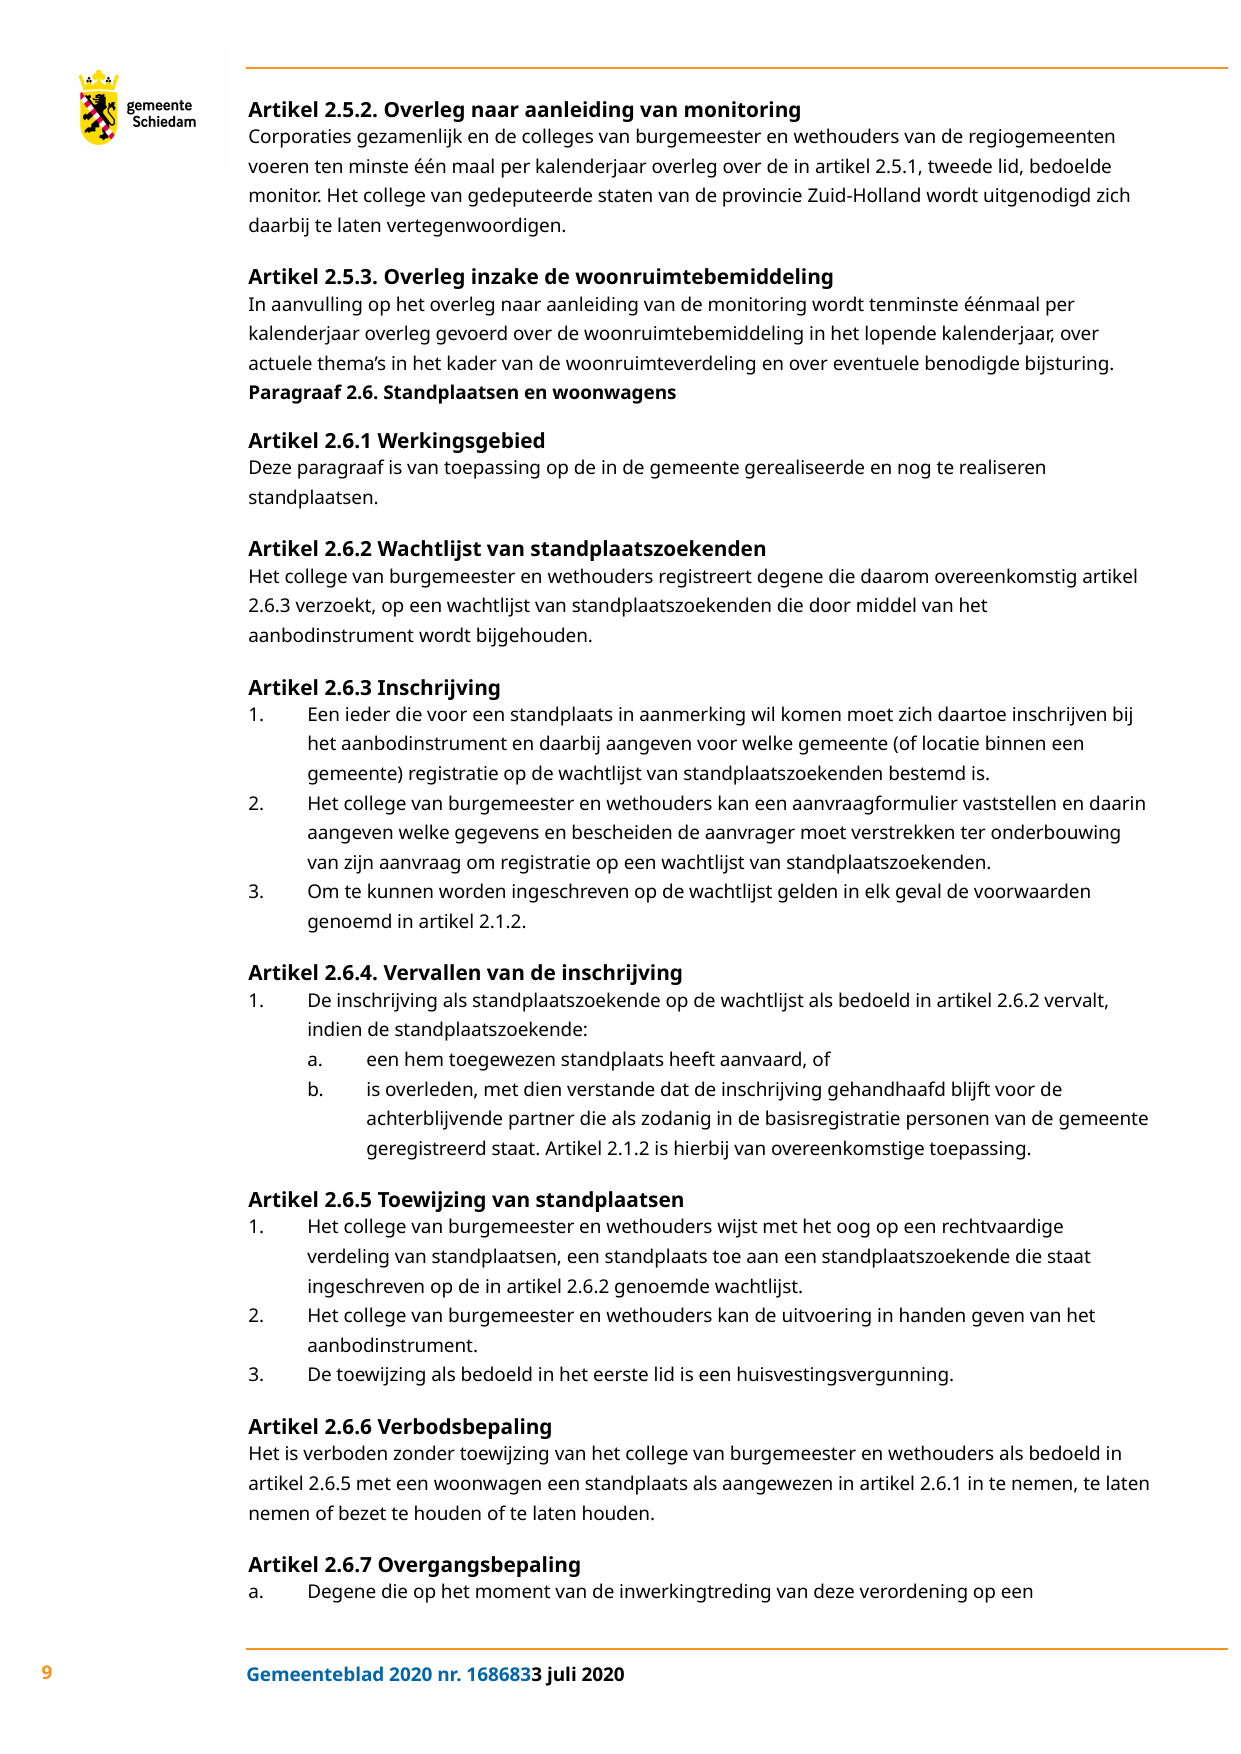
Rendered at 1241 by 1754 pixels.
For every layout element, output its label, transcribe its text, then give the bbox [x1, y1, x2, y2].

text In aanvulling op het overleg naar aanleiding van de monitoring wordt tenminste éénmaal per kalenderjaar overleg gevoerd over de woonruimtebemiddeling in het lopende kalenderjaar, over actuele thema’s in het kader van de woonruimteverdeling en over eventuele benodigde bijsturing. [248, 291, 1152, 376]
text Corporaties gezamenlijk en de colleges van burgemeester en wethouders van de regiogemeenten voeren ten minste één maal per kalenderjaar overleg over de in artikel 2.5.1, tweede lid, bedoelde monitor. Het college van gedeputeerde staten van de provincie Zuid-Holland wordt uitgenodigd zich daarbij te laten vertegenwoordigen. [248, 123, 1152, 238]
list een hem toegewezen standplaats heeft aanvaard, of [307, 1046, 1152, 1072]
picture [41, 47, 231, 172]
list De toewijzing als bedoeld in het eerste lid is een huisvestingsvergunning. [248, 1362, 1152, 1387]
text Artikel 2.5.2. Overleg naar aanleiding van monitoring [248, 95, 1152, 123]
text Het college van burgemeester en wethouders registreert degene die daarom overeenkomstig artikel 2.6.3 verzoekt, op een wachtlijst van standplaatszoekenden die door middel van het aanbodinstrument wordt bijgehouden. [248, 563, 1152, 648]
text Artikel 2.6.1 Werkingsgebied [248, 426, 1152, 454]
text Artikel 2.6.5 Toewijzing van standplaatsen [248, 1185, 1152, 1214]
text Artikel 2.6.2 Wachtlijst van standplaatszoekenden [248, 534, 1152, 563]
list is overleden, met dien verstande dat de inschrijving gehandhaafd blijft voor de achterblijvende partner die als zodanig in de basisregistratie personen van de gemeente geregistreerd staat. Artikel 2.1.2 is hierbij van overeenkomstige toepassing. [307, 1076, 1152, 1161]
list Degene die op het moment van de inwerkingtreding van deze verordening op een [248, 1578, 1152, 1604]
list Het college van burgemeester en wethouders wijst met het oog op een rechtvaardige verdeling van standplaatsen, een standplaats toe aan een standplaatszoekende die staat ingeschreven op de in artikel 2.6.2 genoemde wachtlijst. [248, 1214, 1152, 1299]
text Artikel 2.5.3. Overleg inzake de woonruimtebemiddeling [248, 262, 1152, 291]
text Artikel 2.6.3 Inschrijving [248, 673, 1152, 701]
text Artikel 2.6.6 Verbodsbepaling [248, 1412, 1152, 1441]
text Het is verboden zonder toewijzing van het college van burgemeester en wethouders als bedoeld in artikel 2.6.5 met een woonwagen een standplaats als aangewezen in artikel 2.6.1 in te nemen, te laten nemen of bezet te houden of te laten houden. [248, 1441, 1152, 1525]
list Een ieder die voor een standplaats in aanmerking wil komen moet zich daartoe inschrijven bij het aanbodinstrument en daarbij aangeven voor welke gemeente (of locatie binnen een gemeente) registratie op de wachtlijst van standplaatszoekenden bestemd is. [248, 701, 1152, 786]
text Deze paragraaf is van toepassing op de in de gemeente gerealiseerde en nog te realiseren standplaatsen. [248, 454, 1152, 510]
list Het college van burgemeester en wethouders kan de uitvoering in handen geven van het aanbodinstrument. [248, 1302, 1152, 1358]
list Het college van burgemeester en wethouders kan een aanvraagformulier vaststellen en daarin aangeven welke gegevens en bescheiden de aanvrager moet verstrekken ter onderbouwing van zijn aanvraag om registratie op een wachtlijst van standplaatszoekenden. [248, 790, 1152, 875]
list De inschrijving als standplaatszoekende op de wachtlijst als bedoeld in artikel 2.6.2 vervalt, indien de standplaatszoekende: [248, 987, 1152, 1042]
text Artikel 2.6.7 Overgangsbepaling [248, 1550, 1152, 1578]
text Artikel 2.6.4. Vervallen van de inschrijving [248, 958, 1152, 987]
list Om te kunnen worden ingeschreven op de wachtlijst gelden in elk geval de voorwaarden genoemd in artikel 2.1.2. [248, 878, 1152, 934]
text Paragraaf 2.6. Standplaatsen en woonwagens [248, 379, 1152, 405]
